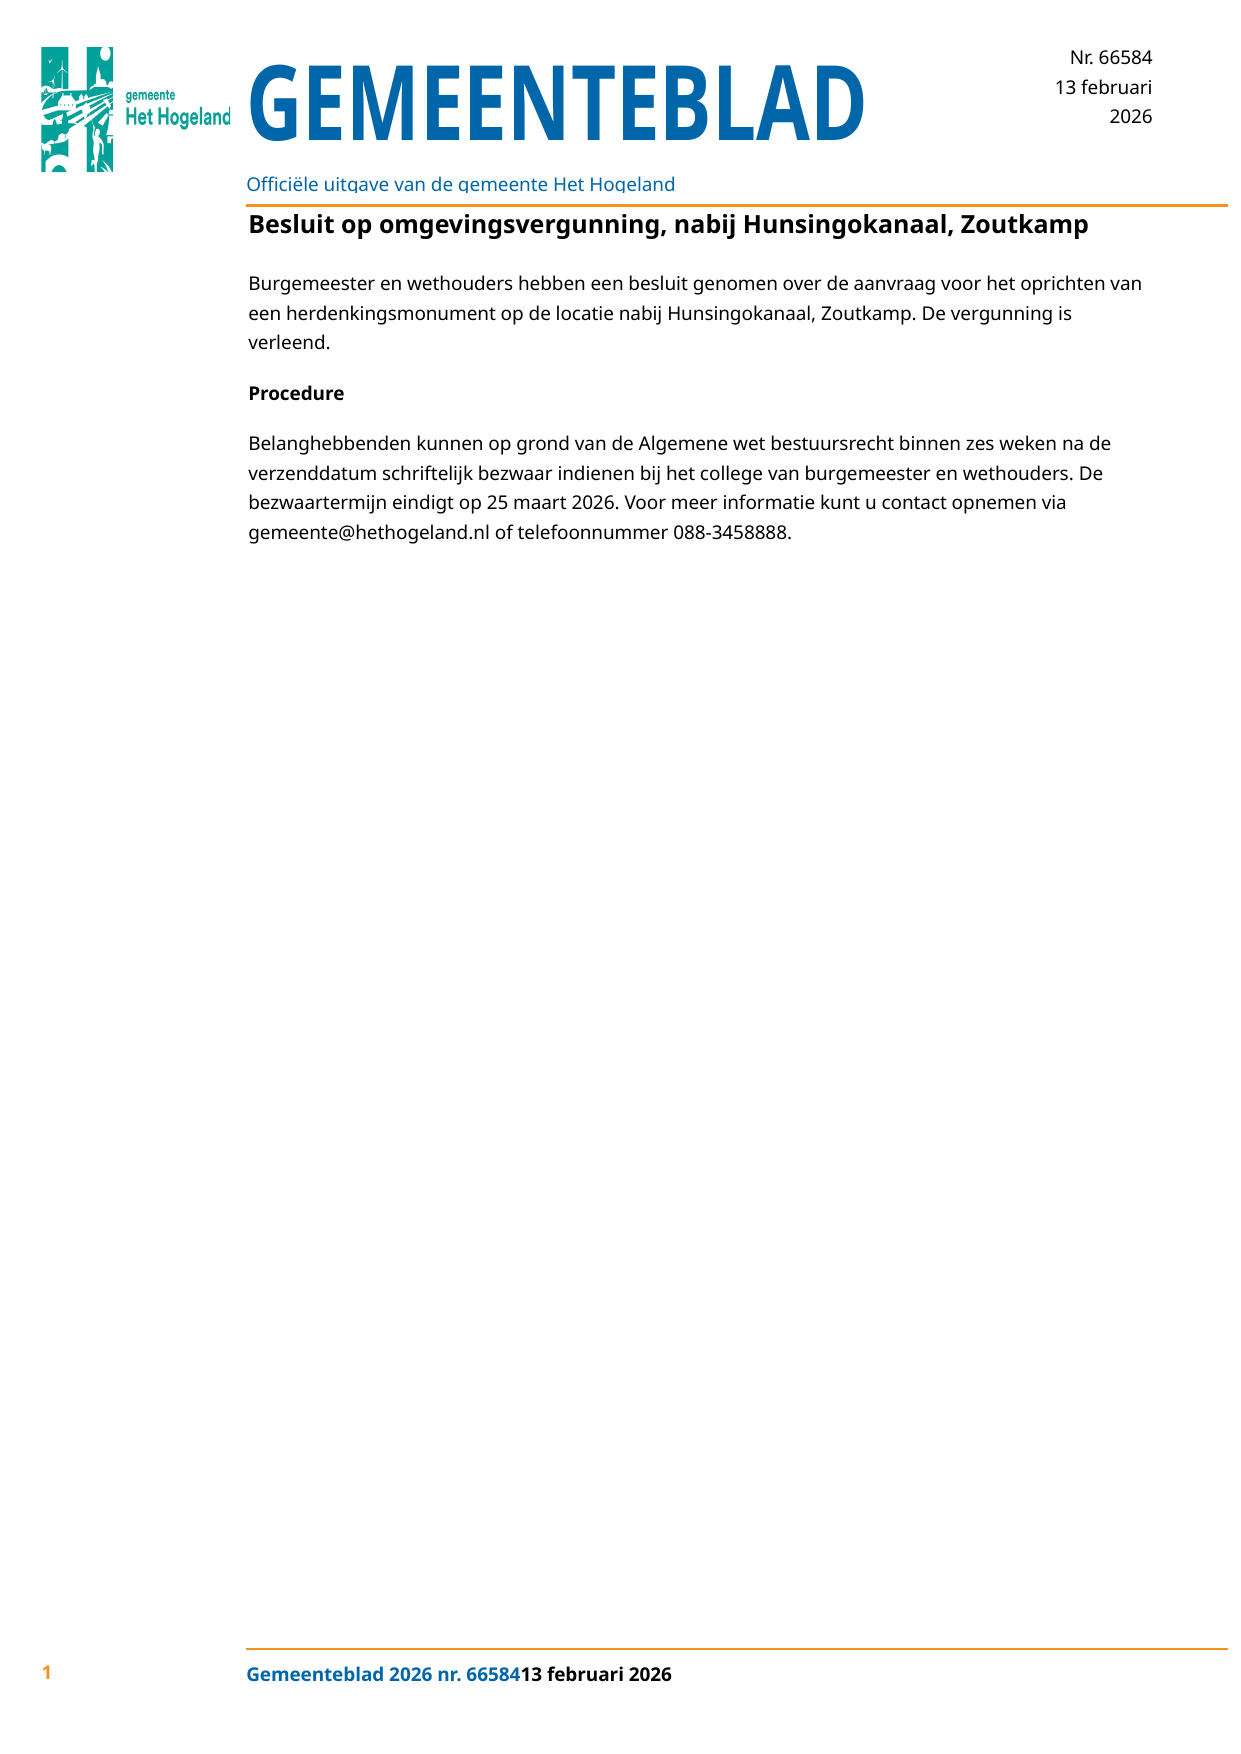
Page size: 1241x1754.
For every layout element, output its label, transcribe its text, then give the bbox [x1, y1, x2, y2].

text Burgemeester en wethouders hebben een besluit genomen over de aanvraag voor het oprichten van een herdenkingsmonument op de locatie nabij Hunsingokanaal, Zoutkamp. De vergunning is verleend. [248, 270, 1152, 355]
text Belanghebbenden kunnen op grond van de Algemene wet bestuursrecht binnen zes weken na de verzenddatum schriftelijk bezwaar indienen bij het college van burgemeester en wethouders. De bezwaartermijn eindigt op 25 maart 2026. Voor meer informatie kunt u contact opnemen via gemeente@hethogeland.nl of telefoonnummer 088-3458888. [248, 430, 1152, 545]
picture [41, 47, 231, 172]
text Besluit op omgevingsvergunning, nabij Hunsingokanaal, Zoutkamp [248, 207, 1152, 241]
text Procedure [248, 380, 1152, 406]
